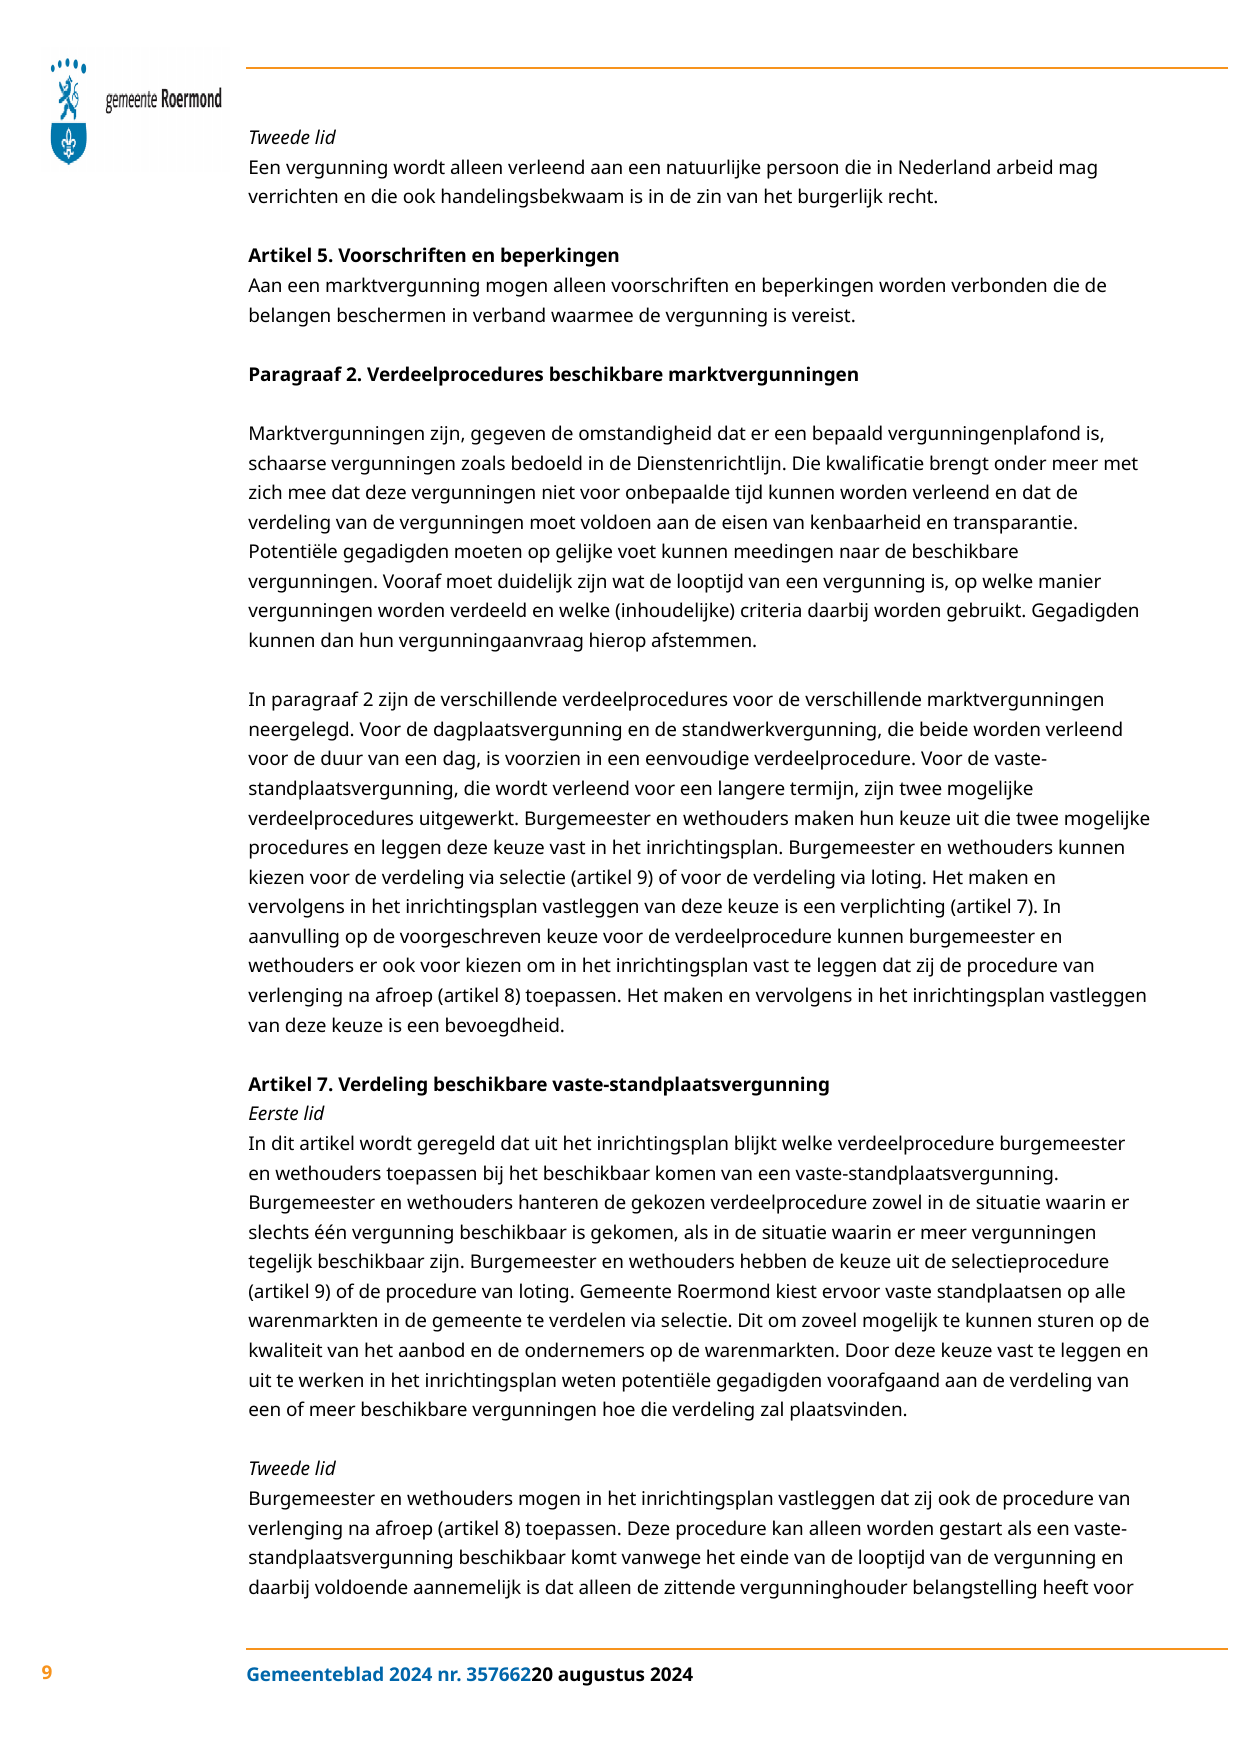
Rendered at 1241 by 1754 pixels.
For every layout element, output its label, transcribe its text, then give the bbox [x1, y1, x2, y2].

text Paragraaf 2. Verdeelprocedures beschikbare marktvergunningen [248, 361, 1152, 387]
text Een vergunning wordt alleen verleend aan een natuurlijke persoon die in Nederland arbeid mag verrichten en die ook handelingsbekwaam is in de zin van het burgerlijk recht. [248, 154, 1152, 209]
text Potentiële gegadigden moeten op gelijke voet kunnen meedingen naar de beschikbare vergunningen. Vooraf moet duidelijk zijn wat de looptijd van een vergunning is, op welke manier vergunningen worden verdeeld en welke (inhoudelijke) criteria daarbij worden gebruikt. Gegadigden kunnen dan hun vergunningaanvraag hierop afstemmen. [248, 538, 1152, 653]
text Tweede lid [248, 1456, 1152, 1481]
text Burgemeester en wethouders mogen in het inrichtingsplan vastleggen dat zij ook de procedure van verlenging na afroep (artikel 8) toepassen. Deze procedure kan alleen worden gestart als een vaste- standplaatsvergunning beschikbaar komt vanwege het einde van de looptijd van de vergunning en daarbij voldoende aannemelijk is dat alleen de zittende vergunninghouder belangstelling heeft voor [248, 1485, 1152, 1600]
text Tweede lid [248, 124, 1152, 150]
text Marktvergunningen zijn, gegeven de omstandigheid dat er een bepaald vergunningenplafond is, schaarse vergunningen zoals bedoeld in de Dienstenrichtlijn. Die kwalificatie brengt onder meer met zich mee dat deze vergunningen niet voor onbepaalde tijd kunnen worden verleend en dat de verdeling van de vergunningen moet voldoen aan de eisen van kenbaarheid en transparantie. [248, 420, 1152, 535]
text Aan een marktvergunning mogen alleen voorschriften en beperkingen worden verbonden die de belangen beschermen in verband waarmee de vergunning is vereist. [248, 272, 1152, 328]
text Burgemeester en wethouders hanteren de gekozen verdeelprocedure zowel in de situatie waarin er slechts één vergunning beschikbaar is gekomen, als in de situatie waarin er meer vergunningen tegelijk beschikbaar zijn. Burgemeester en wethouders hebben de keuze uit de selectieprocedure (artikel 9) of de procedure van loting. Gemeente Roermond kiest ervoor vaste standplaatsen op alle warenmarkten in de gemeente te verdelen via selectie. Dit om zoveel mogelijk te kunnen sturen op de kwaliteit van het aanbod en de ondernemers op de warenmarkten. Door deze keuze vast te leggen en uit te werken in het inrichtingsplan weten potentiële gegadigden voorafgaand aan de verdeling van een of meer beschikbare vergunningen hoe die verdeling zal plaatsvinden. [248, 1189, 1152, 1422]
text Artikel 5. Voorschriften en beperkingen [248, 243, 1152, 268]
picture [41, 47, 231, 172]
text Eerste lid [248, 1101, 1152, 1126]
text In paragraaf 2 zijn de verschillende verdeelprocedures voor de verschillende marktvergunningen neergelegd. Voor de dagplaatsvergunning en de standwerkvergunning, die beide worden verleend voor de duur van een dag, is voorzien in een eenvoudige verdeelprocedure. Voor de vaste- standplaatsvergunning, die wordt verleend voor een langere termijn, zijn twee mogelijke verdeelprocedures uitgewerkt. Burgemeester en wethouders maken hun keuze uit die twee mogelijke procedures en leggen deze keuze vast in het inrichtingsplan. Burgemeester en wethouders kunnen kiezen voor de verdeling via selectie (artikel 9) of voor de verdeling via loting. Het maken en vervolgens in het inrichtingsplan vastleggen van deze keuze is een verplichting (artikel 7). In aanvulling op de voorgeschreven keuze voor de verdeelprocedure kunnen burgemeester en wethouders er ook voor kiezen om in het inrichtingsplan vast te leggen dat zij de procedure van verlenging na afroep (artikel 8) toepassen. Het maken en vervolgens in het inrichtingsplan vastleggen van deze keuze is een bevoegdheid. [248, 686, 1152, 1038]
text Artikel 7. Verdeling beschikbare vaste-standplaatsvergunning [248, 1071, 1152, 1097]
text In dit artikel wordt geregeld dat uit het inrichtingsplan blijkt welke verdeelprocedure burgemeester en wethouders toepassen bij het beschikbaar komen van een vaste-standplaatsvergunning. [248, 1130, 1152, 1186]
